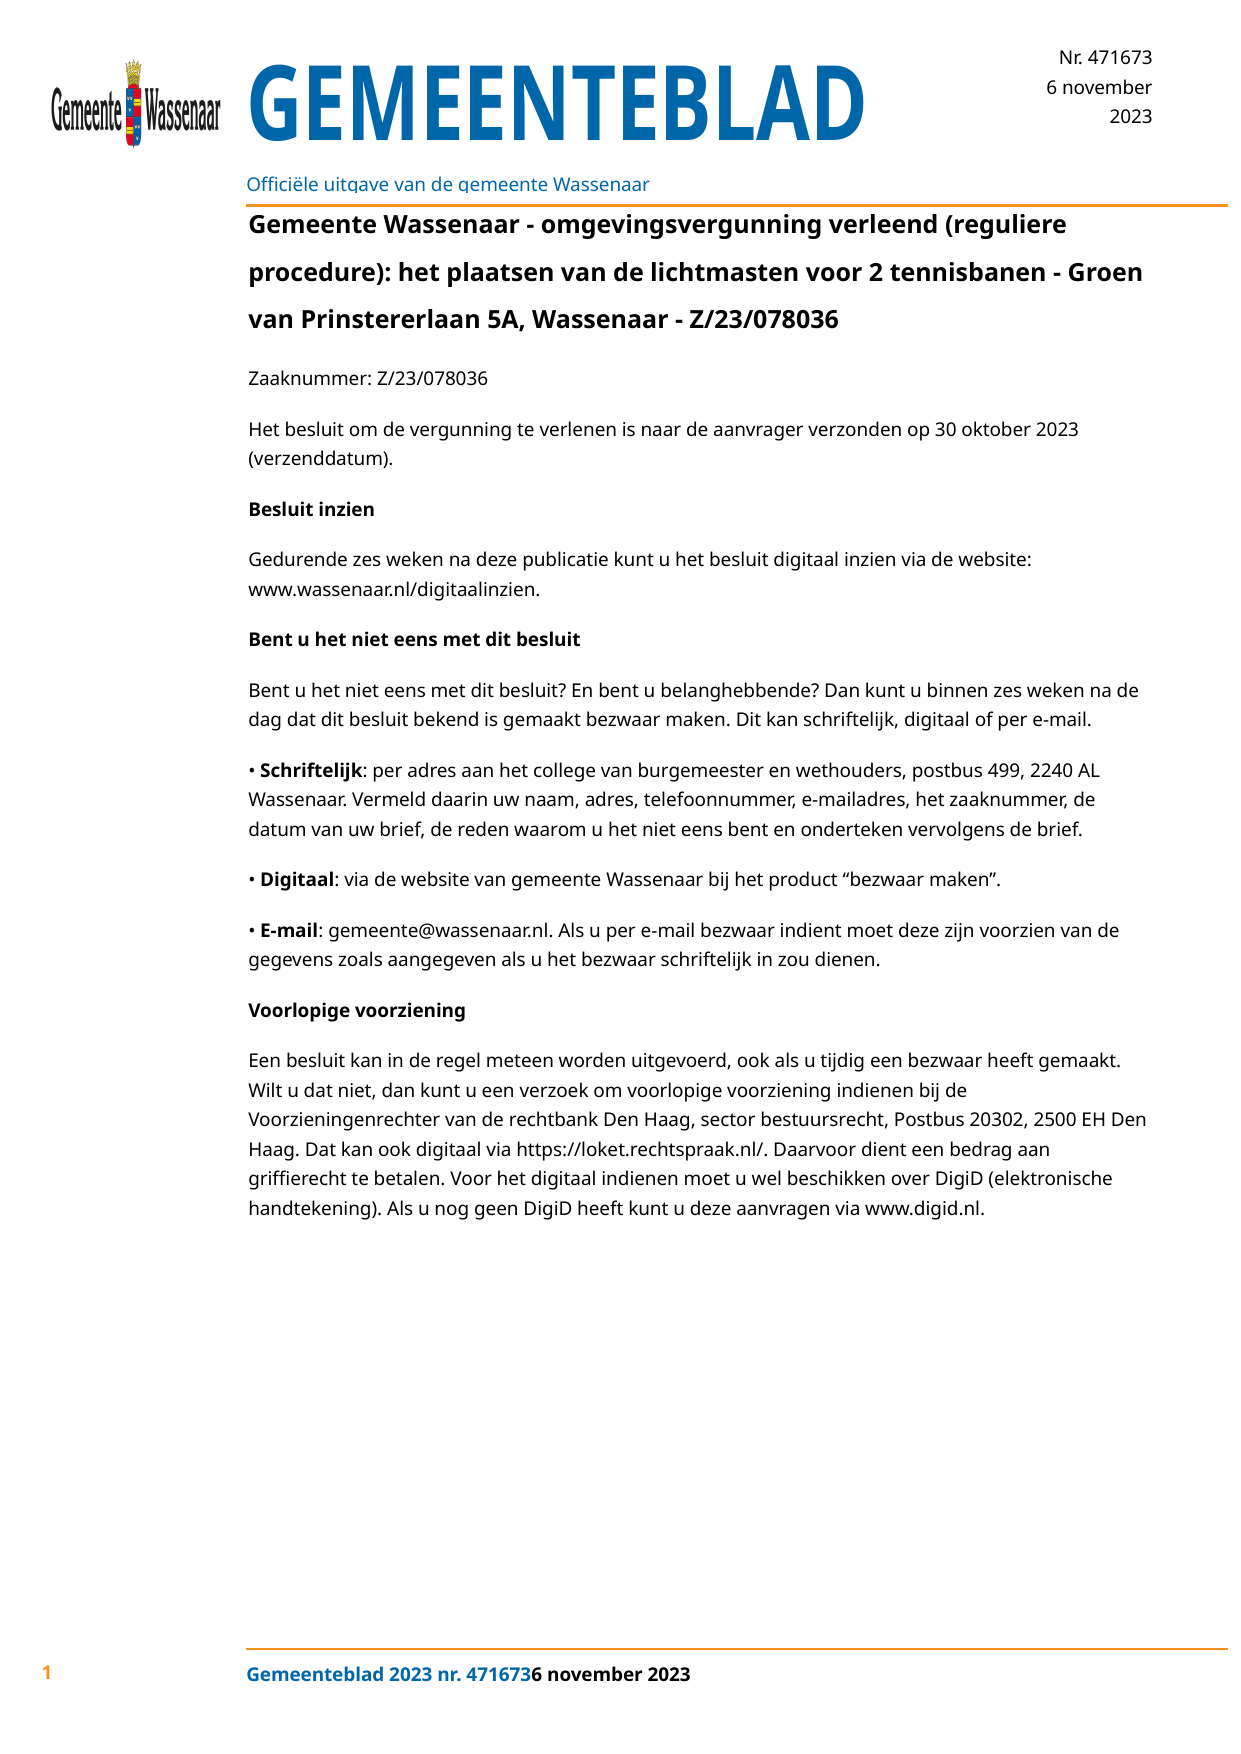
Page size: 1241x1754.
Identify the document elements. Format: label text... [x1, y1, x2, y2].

text Een besluit kan in de regel meteen worden uitgevoerd, ook als u tijdig een bezwaar heeft gemaakt. Wilt u dat niet, dan kunt u een verzoek om voorlopige voorziening indienen bij de Voorzieningenrechter van de rechtbank Den Haag, sector bestuursrecht, Postbus 20302, 2500 EH Den Haag. Dat kan ook digitaal via https://loket.rechtspraak.nl/. Daarvoor dient een bedrag aan griffierecht te betalen. Voor het digitaal indienen moet u wel beschikken over DigiD (elektronische handtekening). Als u nog geen DigiD heeft kunt u deze aanvragen via www.digid.nl. [248, 1047, 1152, 1221]
text • Schriftelijk: per adres aan het college van burgemeester en wethouders, postbus 499, 2240 AL Wassenaar. Vermeld daarin uw naam, adres, telefoonnummer, e-mailadres, het zaaknummer, de datum van uw brief, de reden waarom u het niet eens bent en onderteken vervolgens de brief. [248, 757, 1152, 842]
text Gemeente Wassenaar - omgevingsvergunning verleend (reguliere procedure): het plaatsen van de lichtmasten voor 2 tennisbanen - Groen van Prinstererlaan 5A, Wassenaar - Z/23/078036 [248, 207, 1152, 336]
text Bent u het niet eens met dit besluit? En bent u belanghebbende? Dan kunt u binnen zes weken na de dag dat dit besluit bekend is gemaakt bezwaar maken. Dit kan schriftelijk, digitaal of per e-mail. [248, 677, 1152, 732]
text Besluit inzien [248, 496, 1152, 522]
text Zaaknummer: Z/23/078036 [248, 366, 1152, 391]
text Bent u het niet eens met dit besluit [248, 626, 1152, 652]
text • E-mail: gemeente@wassenaar.nl. Als u per e-mail bezwaar indient moet deze zijn voorzien van de gegevens zoals aangegeven als u het bezwaar schriftelijk in zou dienen. [248, 917, 1152, 972]
text Het besluit om de vergunning te verlenen is naar de aanvrager verzonden op 30 oktober 2023 (verzenddatum). [248, 416, 1152, 471]
text • Digitaal: via de website van gemeente Wassenaar bij het product “bezwaar maken”. [248, 866, 1152, 892]
text Gedurende zes weken na deze publicatie kunt u het besluit digitaal inzien via de website: www.wassenaar.nl/digitaalinzien. [248, 546, 1152, 602]
picture [41, 47, 231, 172]
text Voorlopige voorziening [248, 997, 1152, 1022]
